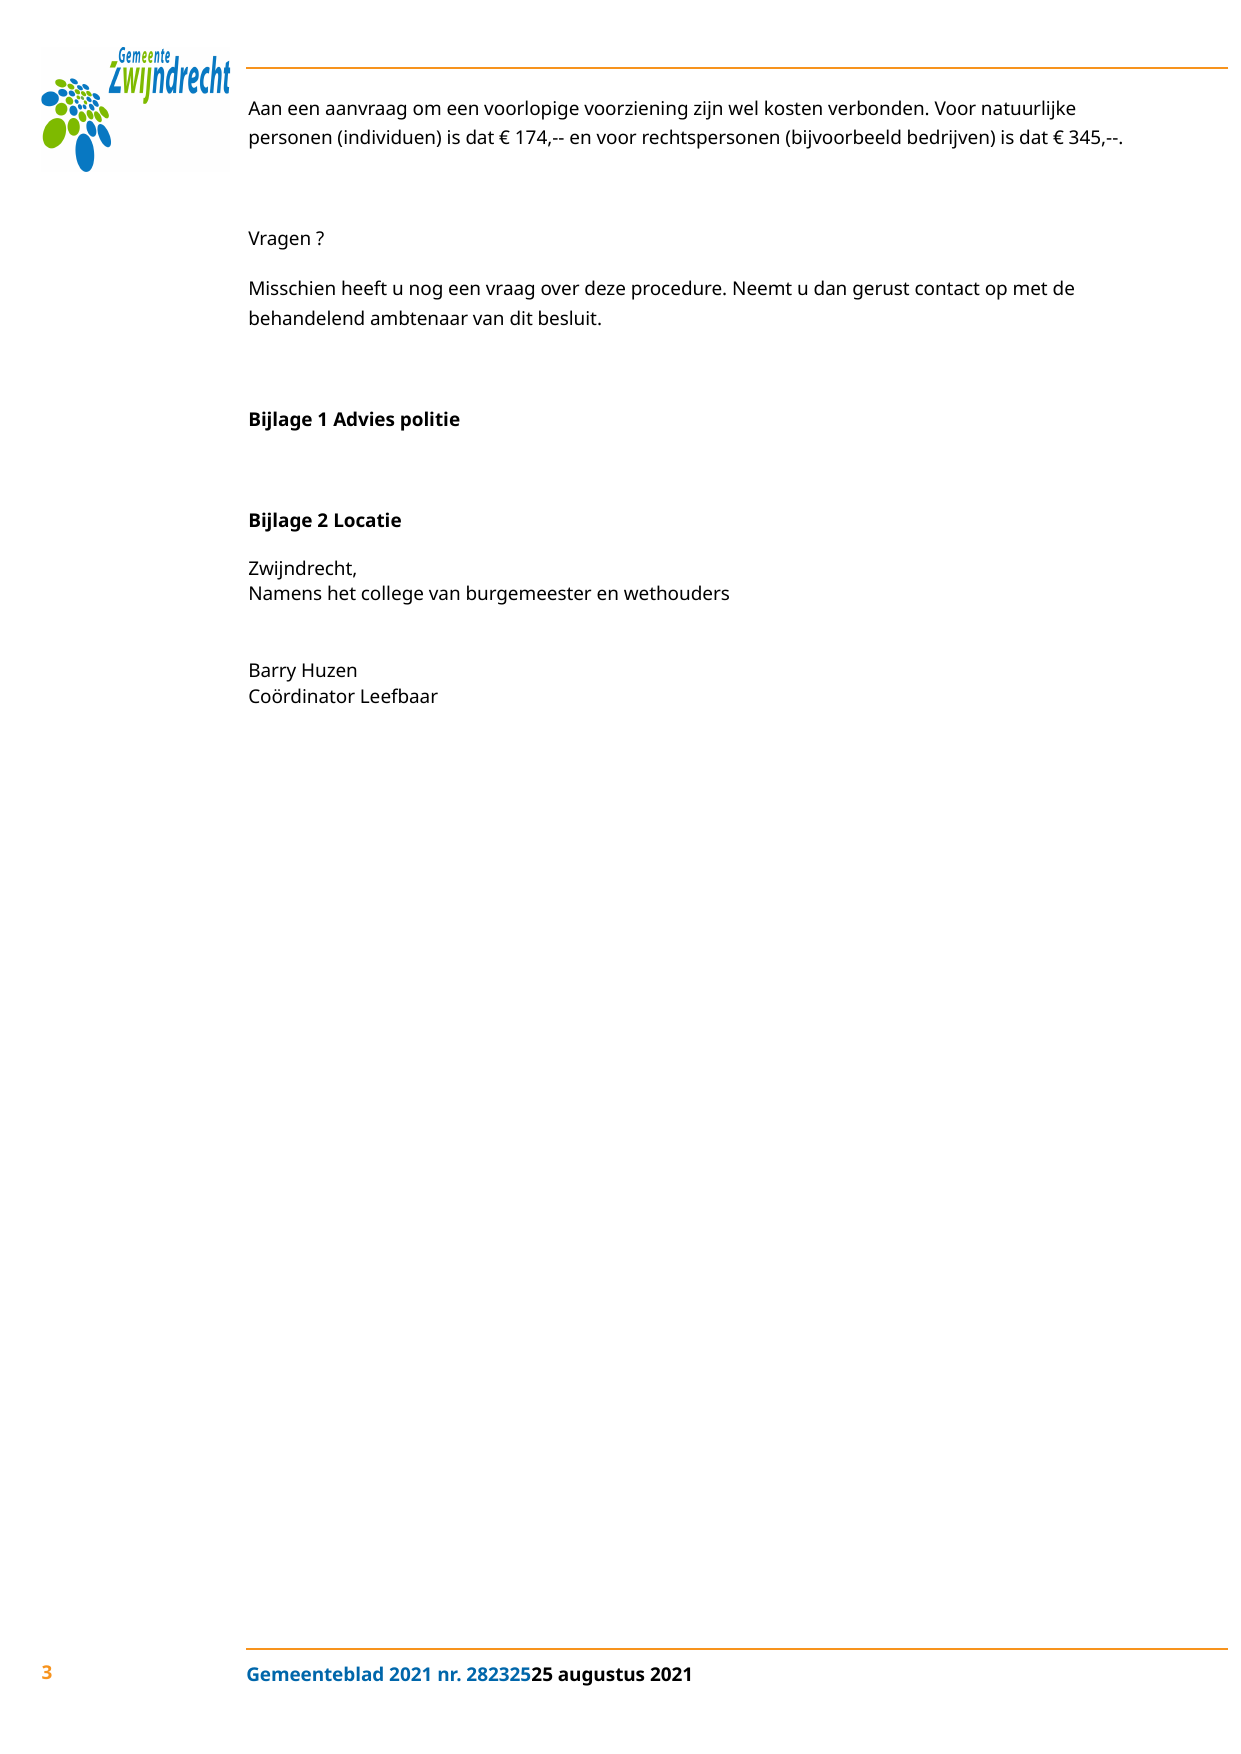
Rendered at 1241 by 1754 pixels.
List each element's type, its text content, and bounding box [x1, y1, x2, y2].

text Bijlage 1 Advies politie [248, 406, 1152, 432]
text Vragen ? [248, 225, 1152, 251]
text Bijlage 2 Locatie [248, 507, 1152, 533]
text Coördinator Leefbaar [248, 683, 1152, 709]
text Barry Huzen [248, 658, 1152, 683]
picture [41, 47, 231, 172]
text Namens het college van burgemeester en wethouders [248, 580, 1152, 606]
text Misschien heeft u nog een vraag over deze procedure. Neemt u dan gerust contact op met de behandelend ambtenaar van dit besluit. [248, 276, 1152, 331]
text Aan een aanvraag om een voorlopige voorziening zijn wel kosten verbonden. Voor natuurlijke personen (individuen) is dat € 174,-- en voor rechtspersonen (bijvoorbeeld bedrijven) is dat € 345,--. [248, 95, 1152, 150]
text Zwijndrecht, [248, 555, 1152, 580]
